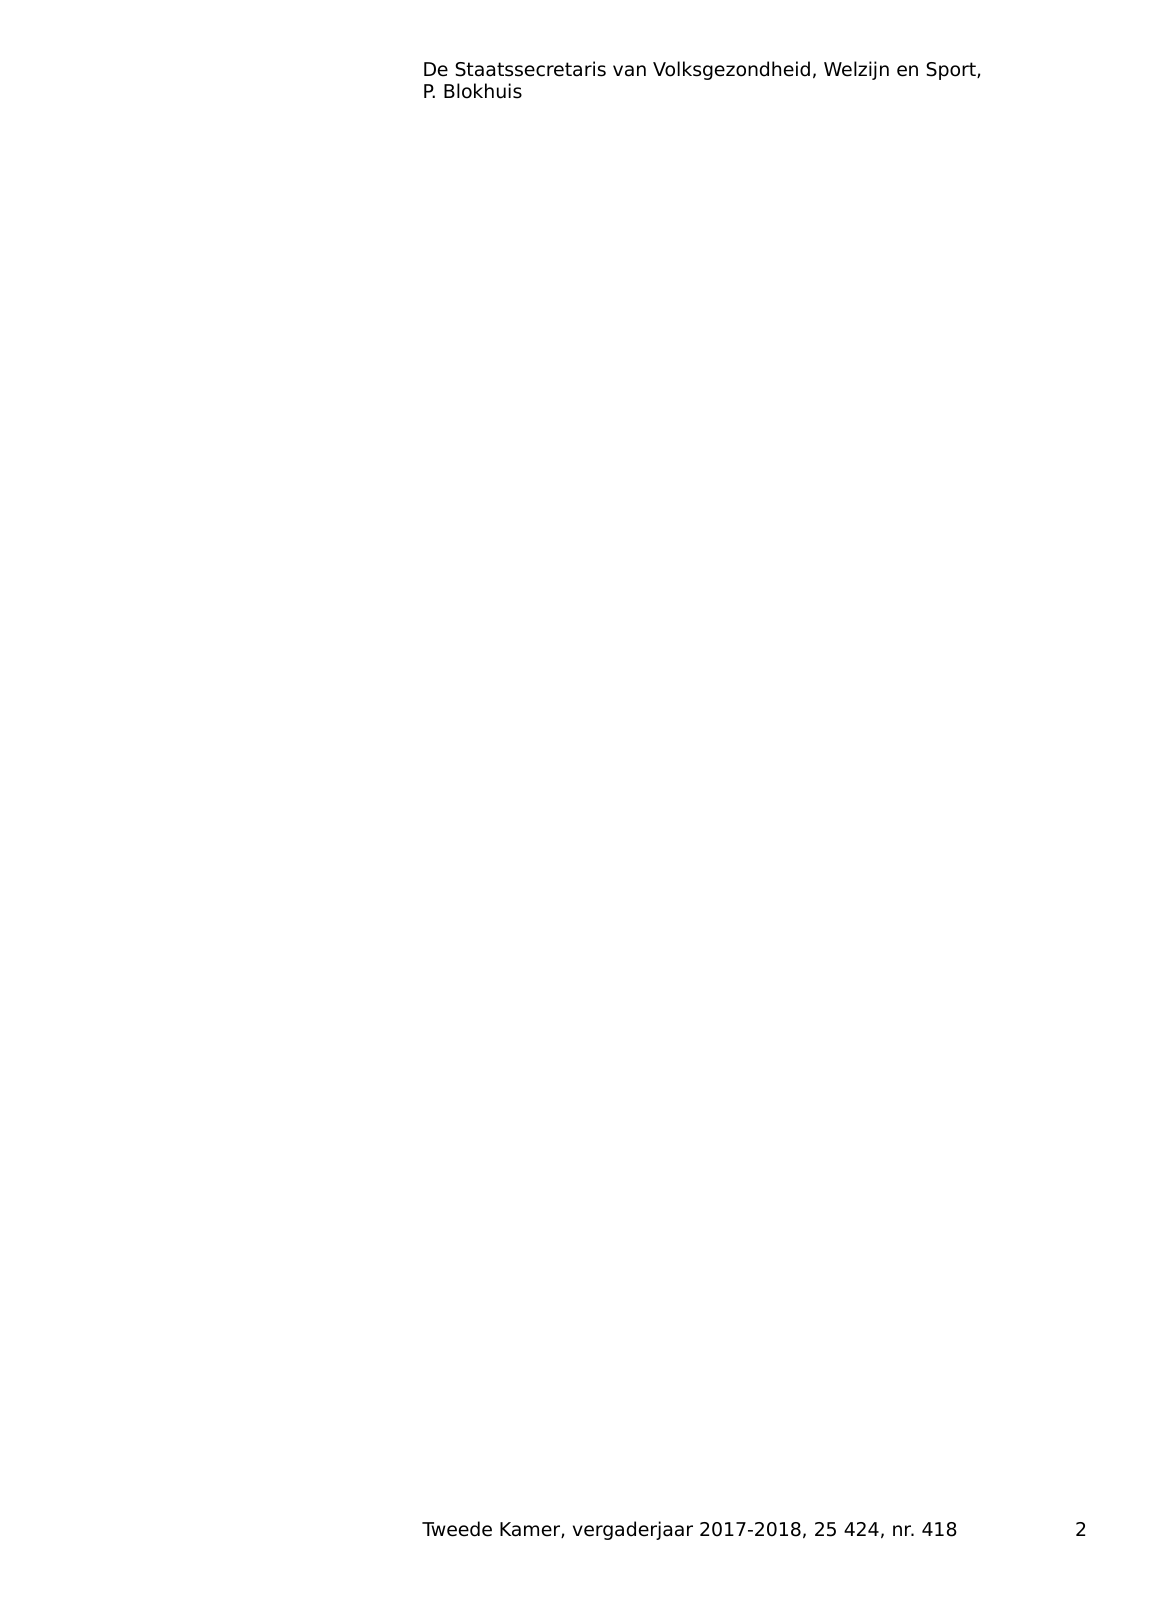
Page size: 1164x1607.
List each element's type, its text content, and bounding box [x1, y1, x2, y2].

text De Staatssecretaris van Volksgezondheid, Welzijn en Sport, P. Blokhuis [422, 59, 1087, 103]
